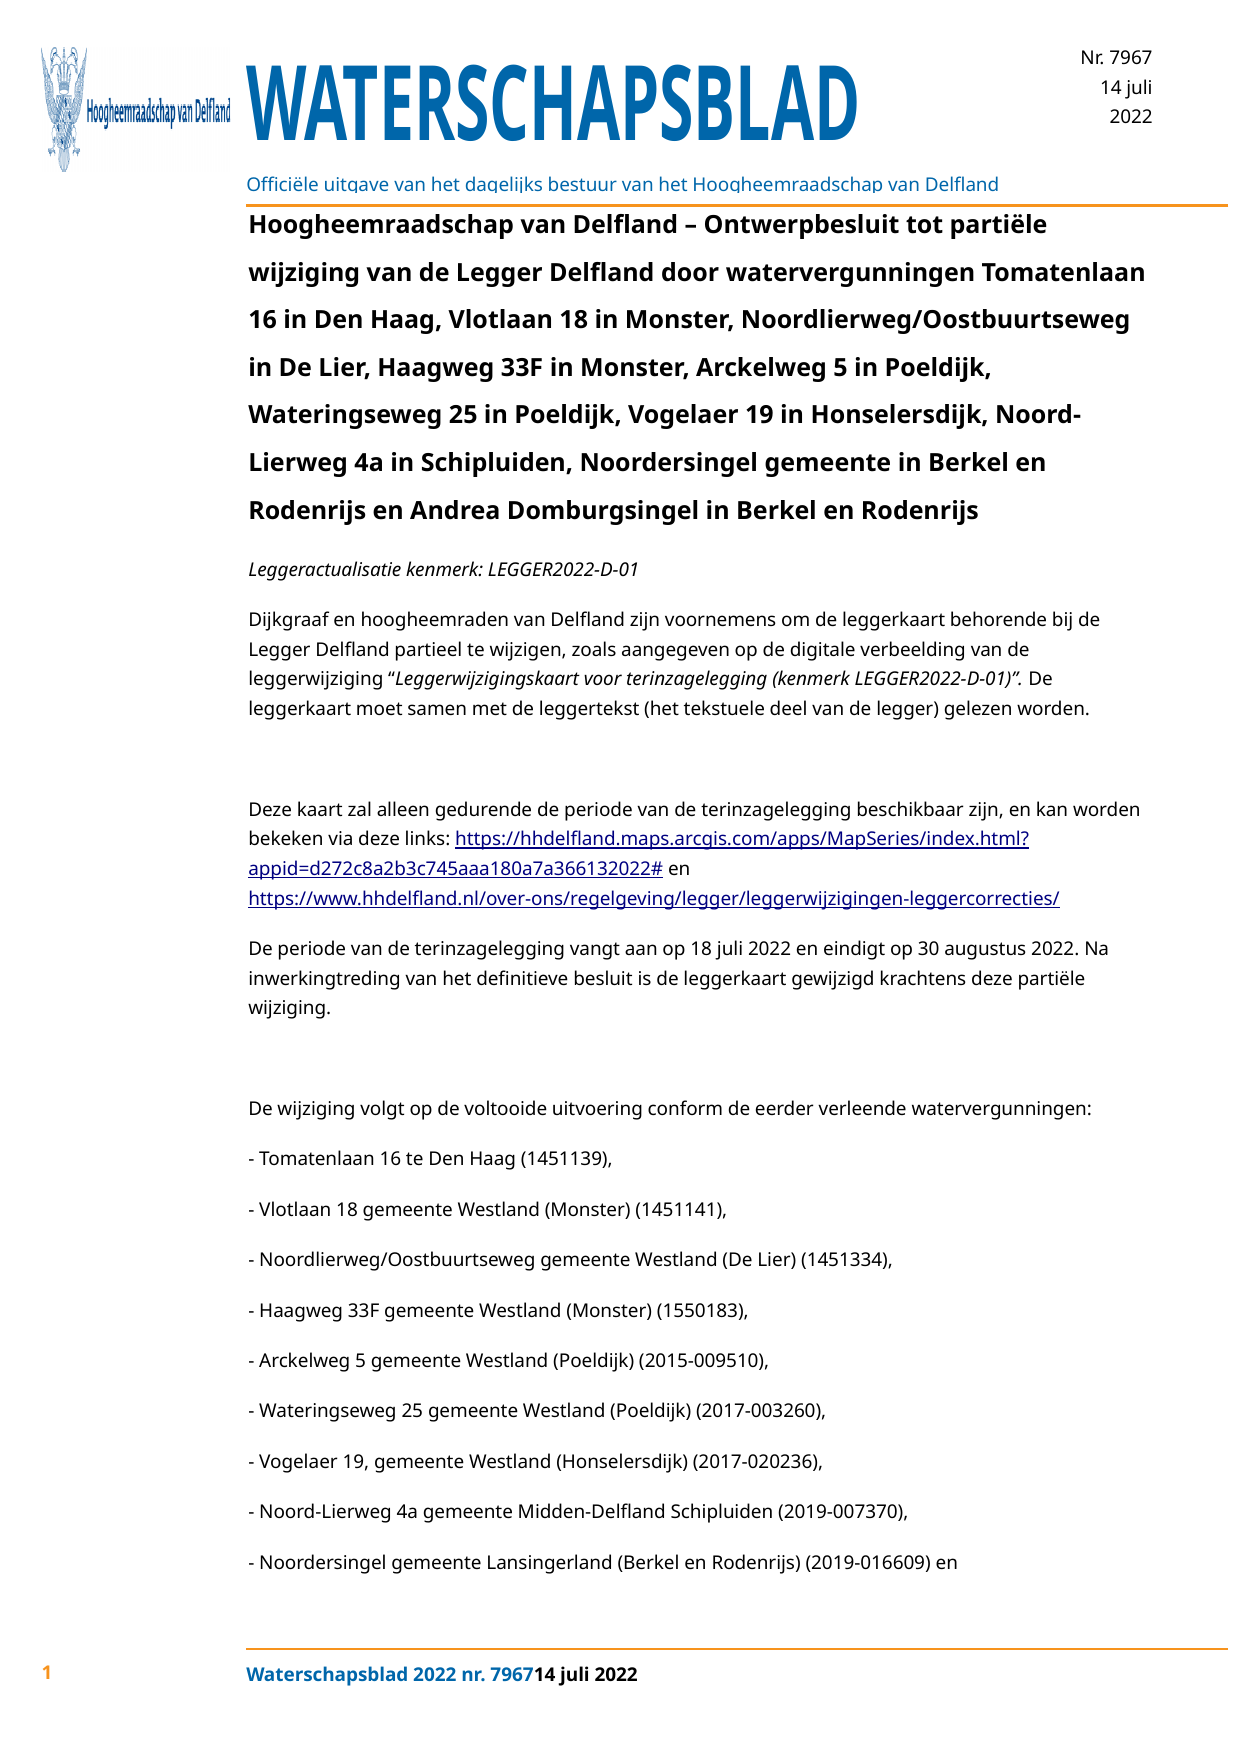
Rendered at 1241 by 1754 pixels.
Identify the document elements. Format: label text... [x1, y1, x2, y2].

text Dijkgraaf en hoogheemraden van Delfland zijn voornemens om de leggerkaart behorende bij de Legger Delfland partieel te wijzigen, zoals aangegeven op de digitale verbeelding van de leggerwijziging “Leggerwijzigingskaart voor terinzagelegging (kenmerk LEGGER2022-D-01)”. De leggerkaart moet samen met de leggertekst (het tekstuele deel van de legger) gelezen worden. [248, 606, 1152, 721]
text De wijziging volgt op de voltooide uitvoering conform de eerder verleende watervergunningen: [248, 1095, 1152, 1121]
text - Noordersingel gemeente Lansingerland (Berkel en Rodenrijs) (2019-016609) en [248, 1549, 1152, 1574]
text De periode van de terinzagelegging vangt aan op 18 juli 2022 en eindigt op 30 augustus 2022. Na inwerkingtreding van het definitieve besluit is de leggerkaart gewijzigd krachtens deze partiële wijziging. [248, 935, 1152, 1020]
text - Haagweg 33F gemeente Westland (Monster) (1550183), [248, 1297, 1152, 1322]
text - Noordlierweg/Oostbuurtseweg gemeente Westland (De Lier) (1451334), [248, 1246, 1152, 1272]
text - Noord-Lierweg 4a gemeente Midden-Delfland Schipluiden (2019-007370), [248, 1498, 1152, 1524]
text - Vlotlaan 18 gemeente Westland (Monster) (1451141), [248, 1196, 1152, 1222]
text Hoogheemraadschap van Delfland – Ontwerpbesluit tot partiële wijziging van de Legger Delfland door watervergunningen Tomatenlaan 16 in Den Haag, Vlotlaan 18 in Monster, Noordlierweg/Oostbuurtseweg in De Lier, Haagweg 33F in Monster, Arckelweg 5 in Poeldijk, Wateringseweg 25 in Poeldijk, Vogelaer 19 in Honselersdijk, Noord-Lierweg 4a in Schipluiden, Noordersingel gemeente in Berkel en Rodenrijs en Andrea Domburgsingel in Berkel en Rodenrijs [248, 207, 1152, 526]
text Leggeractualisatie kenmerk: LEGGER2022-D-01 [248, 556, 1152, 582]
text - Tomatenlaan 16 te Den Haag (1451139), [248, 1146, 1152, 1171]
text - Wateringseweg 25 gemeente Westland (Poeldijk) (2017-003260), [248, 1398, 1152, 1423]
text - Vogelaer 19, gemeente Westland (Honselersdijk) (2017-020236), [248, 1448, 1152, 1474]
text Deze kaart zal alleen gedurende de periode van de terinzagelegging beschikbaar zijn, en kan worden bekeken via deze links: https://hhdelfland.maps.arcgis.com/apps/MapSeries/index.html?appid=d272c8a2b3c745aaa180a7a366132022# en https://www.hhdelfland.nl/over-ons/regelgeving/legger/leggerwijzigingen-leggercorrecties/ [248, 796, 1152, 910]
text - Arckelweg 5 gemeente Westland (Poeldijk) (2015-009510), [248, 1347, 1152, 1373]
picture [41, 47, 231, 172]
